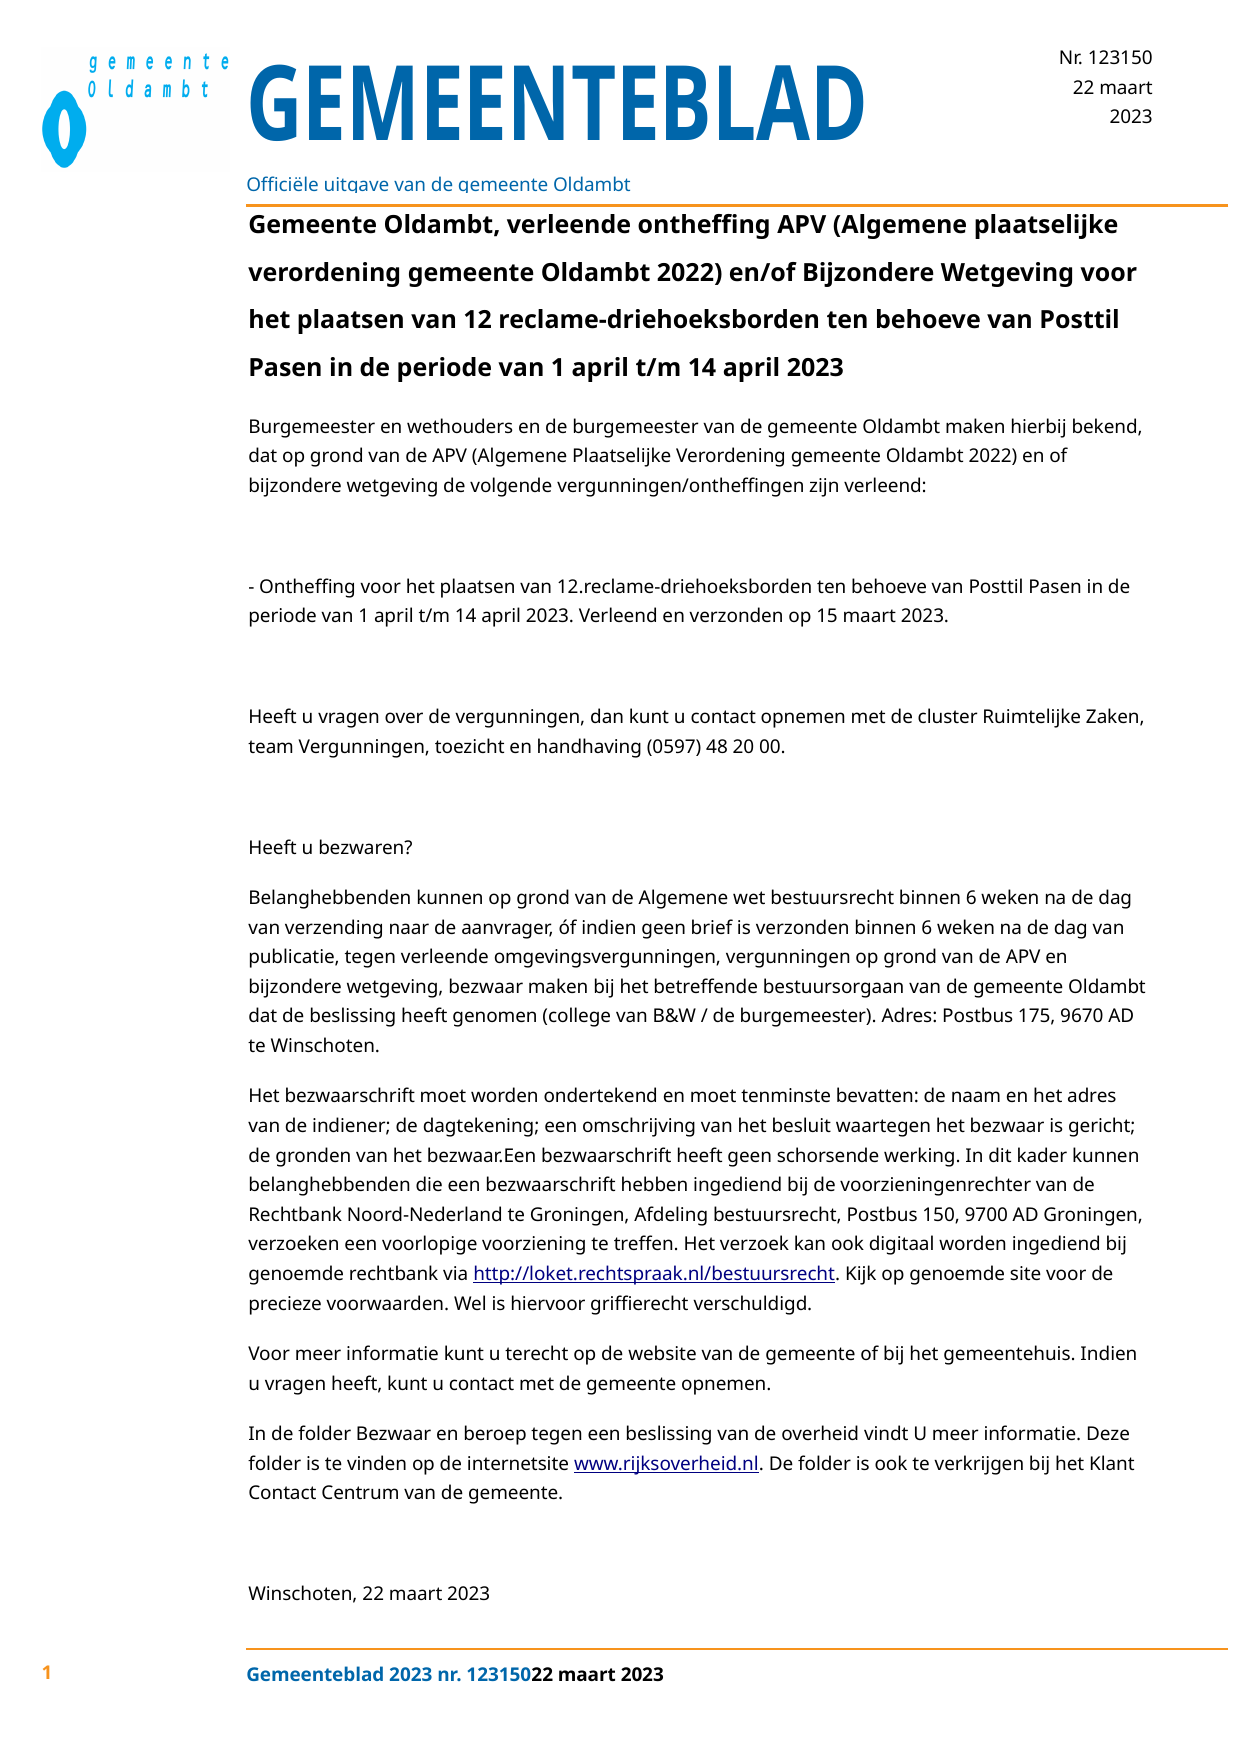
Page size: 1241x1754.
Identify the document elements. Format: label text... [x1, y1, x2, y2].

text Winschoten, 22 maart 2023 [248, 1580, 1152, 1606]
text Gemeente Oldambt, verleende ontheffing APV (Algemene plaatselijke verordening gemeente Oldambt 2022) en/of Bijzondere Wetgeving voor het plaatsen van 12 reclame-driehoeksborden ten behoeve van Posttil Pasen in de periode van 1 april t/m 14 april 2023 [248, 207, 1152, 384]
picture [41, 47, 231, 172]
text Belanghebbenden kunnen op grond van de Algemene wet bestuursrecht binnen 6 weken na de dag van verzending naar de aanvrager, óf indien geen brief is verzonden binnen 6 weken na de dag van publicatie, tegen verleende omgevingsvergunningen, vergunningen op grond van de APV en bijzondere wetgeving, bezwaar maken bij het betreffende bestuursorgaan van de gemeente Oldambt dat de beslissing heeft genomen (college van B&W / de burgemeester). Adres: Postbus 175, 9670 AD te Winschoten. [248, 884, 1152, 1058]
text Het bezwaarschrift moet worden ondertekend en moet tenminste bevatten: de naam en het adres van de indiener; de dagtekening; een omschrijving van het besluit waartegen het bezwaar is gericht; de gronden van het bezwaar.Een bezwaarschrift heeft geen schorsende werking. In dit kader kunnen belanghebbenden die een bezwaarschrift hebben ingediend bij de voorzieningenrechter van de Rechtbank Noord-Nederland te Groningen, Afdeling bestuursrecht, Postbus 150, 9700 AD Groningen, verzoeken een voorlopige voorziening te treffen. Het verzoek kan ook digitaal worden ingediend bij genoemde rechtbank via http://loket.rechtspraak.nl/bestuursrecht. Kijk op genoemde site voor de precieze voorwaarden. Wel is hiervoor griffierecht verschuldigd. [248, 1083, 1152, 1316]
text In de folder Bezwaar en beroep tegen een beslissing van de overheid vindt U meer informatie. Deze folder is te vinden op de internetsite www.rijksoverheid.nl. De folder is ook te verkrijgen bij het Klant Contact Centrum van de gemeente. [248, 1420, 1152, 1505]
text - Ontheffing voor het plaatsen van 12.reclame-driehoeksborden ten behoeve van Posttil Pasen in de periode van 1 april t/m 14 april 2023. Verleend en verzonden op 15 maart 2023. [248, 573, 1152, 628]
text Burgemeester en wethouders en de burgemeester van de gemeente Oldambt maken hierbij bekend, dat op grond van de APV (Algemene Plaatselijke Verordening gemeente Oldambt 2022) en of bijzondere wetgeving de volgende vergunningen/ontheffingen zijn verleend: [248, 413, 1152, 498]
text Heeft u bezwaren? [248, 834, 1152, 860]
text Voor meer informatie kunt u terecht op de website van de gemeente of bij het gemeentehuis. Indien u vragen heeft, kunt u contact met de gemeente opnemen. [248, 1340, 1152, 1396]
text Heeft u vragen over de vergunningen, dan kunt u contact opnemen met de cluster Ruimtelijke Zaken, team Vergunningen, toezicht en handhaving (0597) 48 20 00. [248, 703, 1152, 759]
